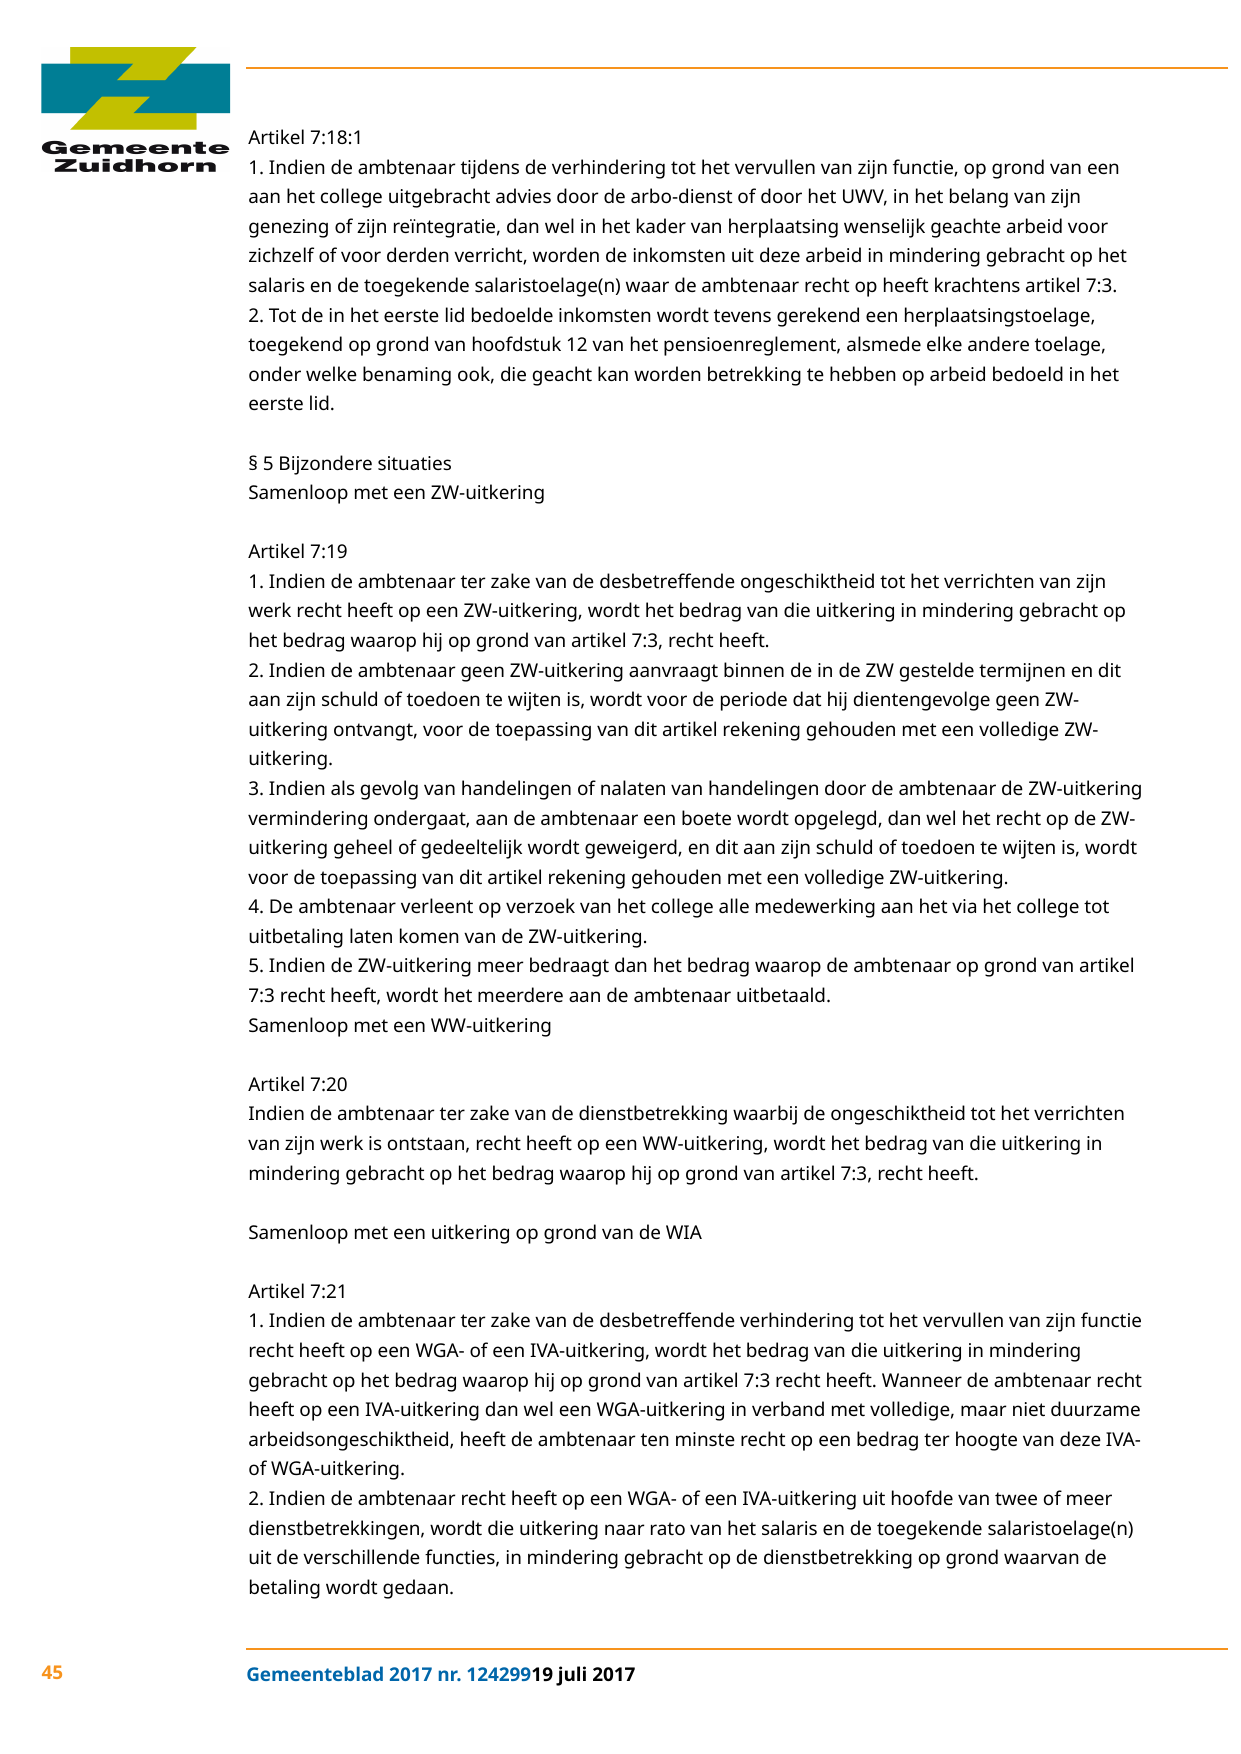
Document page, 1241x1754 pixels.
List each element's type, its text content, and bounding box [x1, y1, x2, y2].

text § 5 Bijzondere situaties [248, 450, 1152, 476]
text 4. De ambtenaar verleent op verzoek van het college alle medewerking aan het via het college tot uitbetaling laten komen van de ZW-uitkering. [248, 893, 1152, 949]
text 5. Indien de ZW-uitkering meer bedraagt dan het bedrag waarop de ambtenaar op grond van artikel 7:3 recht heeft, wordt het meerdere aan de ambtenaar uitbetaald. [248, 953, 1152, 1008]
picture [41, 47, 231, 172]
text Artikel 7:20 [248, 1071, 1152, 1097]
text 2. Indien de ambtenaar recht heeft op een WGA- of een IVA-uitkering uit hoofde van twee of meer dienstbetrekkingen, wordt die uitkering naar rato van het salaris en de toegekende salaristoelage(n) uit de verschillende functies, in mindering gebracht op de dienstbetrekking op grond waarvan de betaling wordt gedaan. [248, 1485, 1152, 1600]
text Artikel 7:21 [248, 1278, 1152, 1304]
text 2. Tot de in het eerste lid bedoelde inkomsten wordt tevens gerekend een herplaatsingstoelage, toegekend op grond van hoofdstuk 12 van het pensioenreglement, alsmede elke andere toelage, onder welke benaming ook, die geacht kan worden betrekking te hebben op arbeid bedoeld in het eerste lid. [248, 302, 1152, 416]
text 2. Indien de ambtenaar geen ZW-uitkering aanvraagt binnen de in de ZW gestelde termijnen en dit aan zijn schuld of toedoen te wijten is, wordt voor de periode dat hij dientengevolge geen ZW-uitkering ontvangt, voor de toepassing van dit artikel rekening gehouden met een volledige ZW-uitkering. [248, 657, 1152, 771]
text 1. Indien de ambtenaar tijdens de verhindering tot het vervullen van zijn functie, op grond van een aan het college uitgebracht advies door de arbo-dienst of door het UWV, in het belang van zijn genezing of zijn reïntegratie, dan wel in het kader van herplaatsing wenselijk geachte arbeid voor zichzelf of voor derden verricht, worden de inkomsten uit deze arbeid in mindering gebracht op het salaris en de toegekende salaristoelage(n) waar de ambtenaar recht op heeft krachtens artikel 7:3. [248, 154, 1152, 298]
text Indien de ambtenaar ter zake van de dienstbetrekking waarbij de ongeschiktheid tot het verrichten van zijn werk is ontstaan, recht heeft op een WW-uitkering, wordt het bedrag van die uitkering in mindering gebracht op het bedrag waarop hij op grond van artikel 7:3, recht heeft. [248, 1101, 1152, 1186]
text Artikel 7:18:1 [248, 124, 1152, 150]
text 3. Indien als gevolg van handelingen of nalaten van handelingen door de ambtenaar de ZW-uitkering vermindering ondergaat, aan de ambtenaar een boete wordt opgelegd, dan wel het recht op de ZW-uitkering geheel of gedeeltelijk wordt geweigerd, en dit aan zijn schuld of toedoen te wijten is, wordt voor de toepassing van dit artikel rekening gehouden met een volledige ZW-uitkering. [248, 775, 1152, 890]
text Samenloop met een uitkering op grond van de WIA [248, 1219, 1152, 1245]
text Artikel 7:19 [248, 538, 1152, 564]
text 1. Indien de ambtenaar ter zake van de desbetreffende verhindering tot het vervullen van zijn functie recht heeft op een WGA- of een IVA-uitkering, wordt het bedrag van die uitkering in mindering gebracht op het bedrag waarop hij op grond van artikel 7:3 recht heeft. Wanneer de ambtenaar recht heeft op een IVA-uitkering dan wel een WGA-uitkering in verband met volledige, maar niet duurzame arbeidsongeschiktheid, heeft de ambtenaar ten minste recht op een bedrag ter hoogte van deze IVA- of WGA-uitkering. [248, 1308, 1152, 1481]
text Samenloop met een ZW-uitkering [248, 479, 1152, 505]
text Samenloop met een WW-uitkering [248, 1012, 1152, 1038]
text 1. Indien de ambtenaar ter zake van de desbetreffende ongeschiktheid tot het verrichten van zijn werk recht heeft op een ZW-uitkering, wordt het bedrag van die uitkering in mindering gebracht op het bedrag waarop hij op grond van artikel 7:3, recht heeft. [248, 568, 1152, 653]
